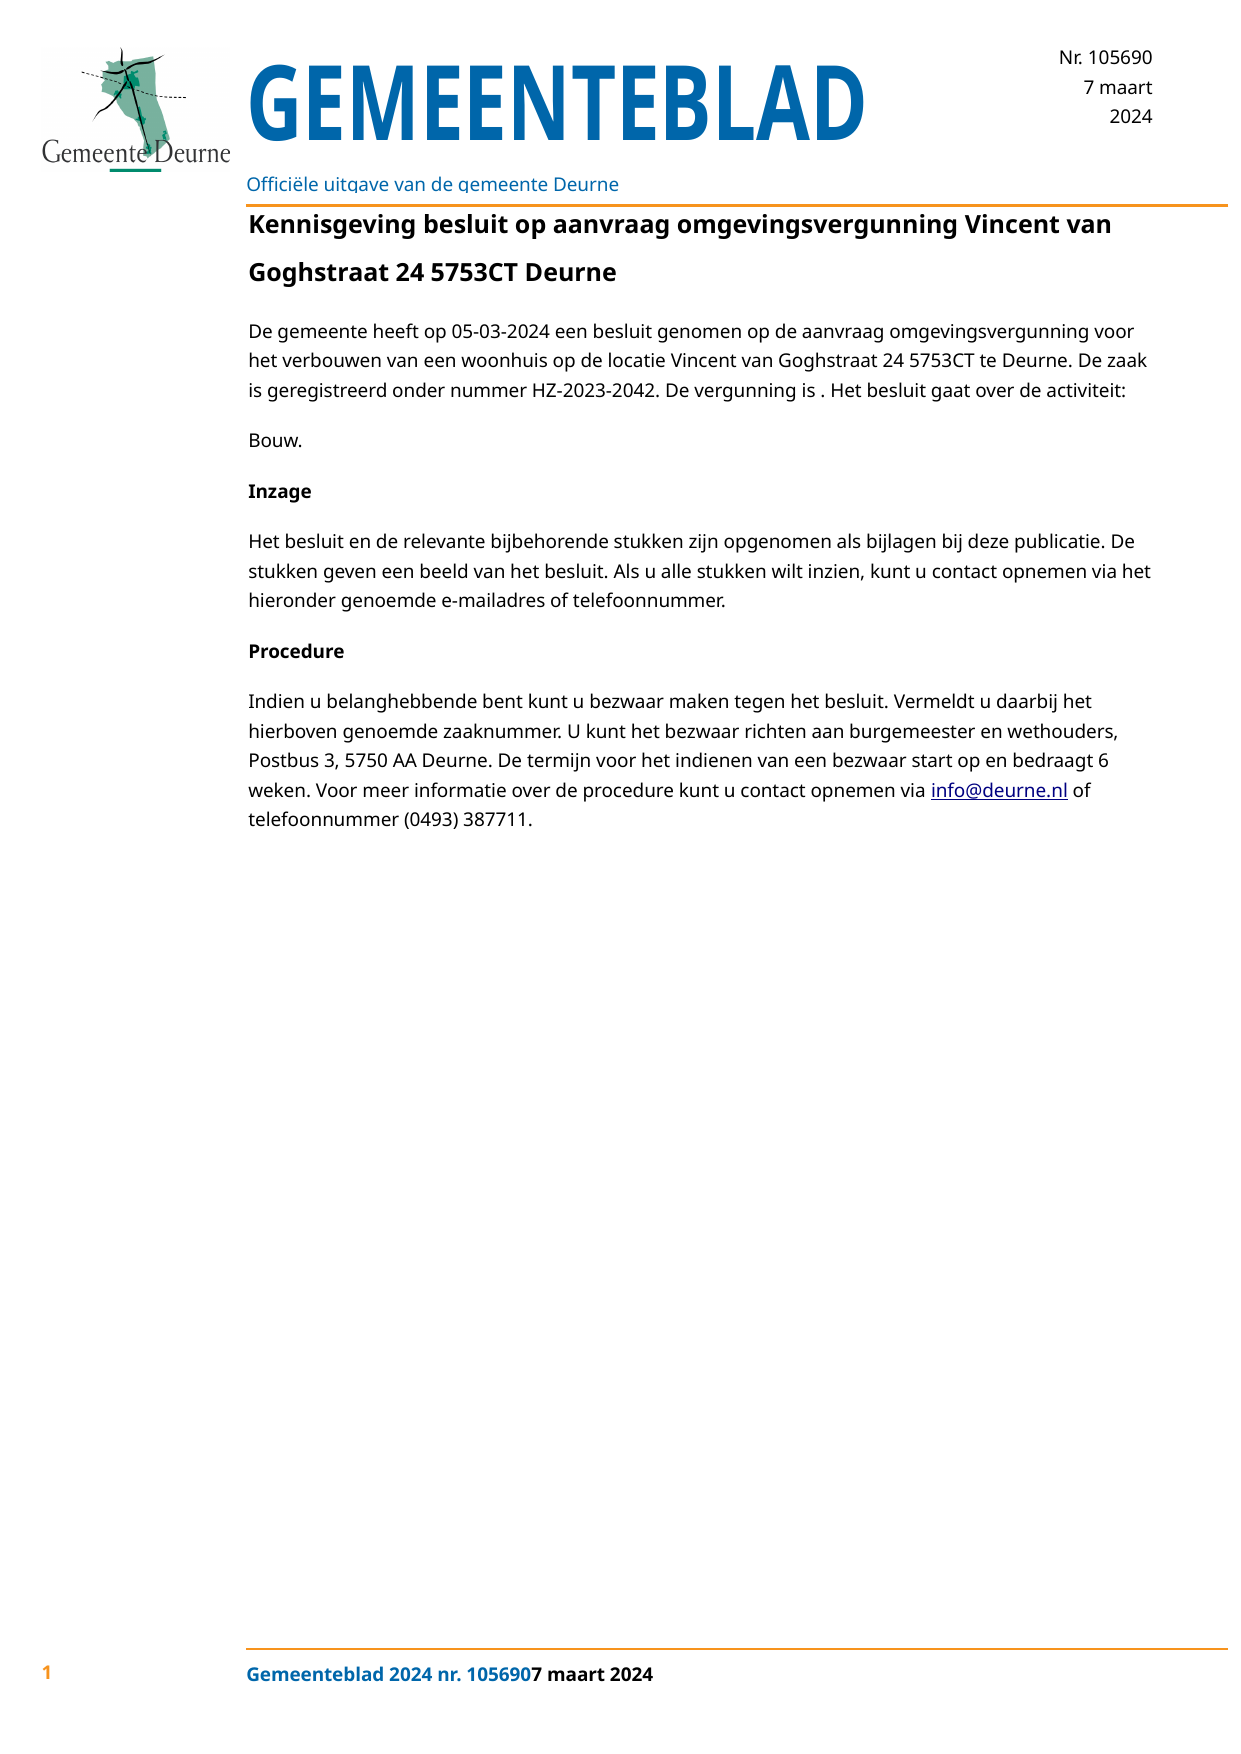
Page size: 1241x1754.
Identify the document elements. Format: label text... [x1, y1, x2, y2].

text Bouw. [248, 427, 1152, 453]
picture [41, 47, 231, 172]
text Het besluit en de relevante bijbehorende stukken zijn opgenomen als bijlagen bij deze publicatie. De stukken geven een beeld van het besluit. Als u alle stukken wilt inzien, kunt u contact opnemen via het hieronder genoemde e-mailadres of telefoonnummer. [248, 528, 1152, 613]
text Indien u belanghebbende bent kunt u bezwaar maken tegen het besluit. Vermeldt u daarbij het hierboven genoemde zaaknummer. U kunt het bezwaar richten aan burgemeester en wethouders, Postbus 3, 5750 AA Deurne. De termijn voor het indienen van een bezwaar start op en bedraagt 6 weken. Voor meer informatie over de procedure kunt u contact opnemen via info@deurne.nl of telefoonnummer (0493) 387711. [248, 688, 1152, 832]
text Inzage [248, 478, 1152, 504]
text Kennisgeving besluit op aanvraag omgevingsvergunning Vincent van Goghstraat 24 5753CT Deurne [248, 207, 1152, 288]
text Procedure [248, 638, 1152, 664]
text De gemeente heeft op 05-03-2024 een besluit genomen op de aanvraag omgevingsvergunning voor het verbouwen van een woonhuis op de locatie Vincent van Goghstraat 24 5753CT te Deurne. De zaak is geregistreerd onder nummer HZ-2023-2042. De vergunning is . Het besluit gaat over de activiteit: [248, 318, 1152, 403]
